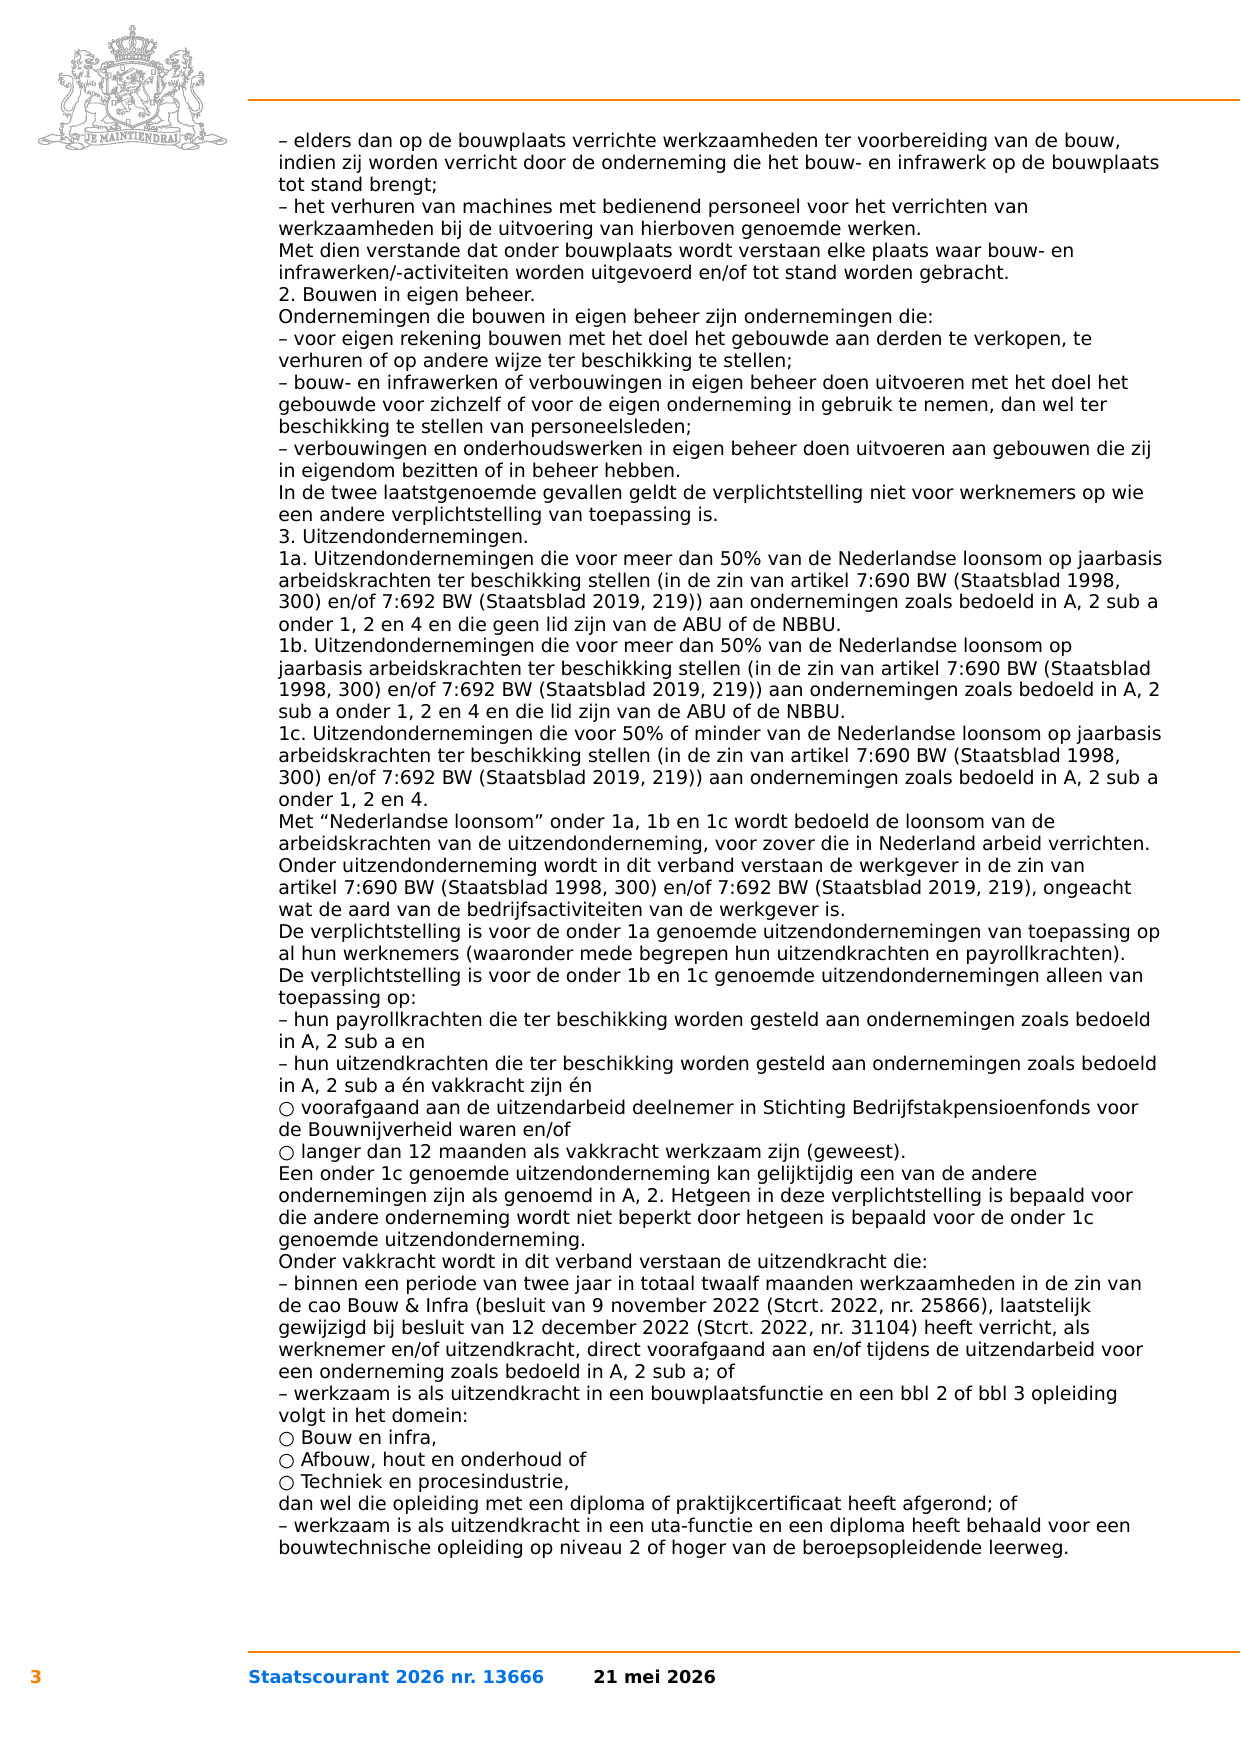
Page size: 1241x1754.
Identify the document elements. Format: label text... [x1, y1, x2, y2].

text De verplichtstelling is voor de onder 1a genoemde uitzendondernemingen van toepassing op al hun werknemers (waaronder mede begrepen hun uitzendkrachten en payrollkrachten). [278, 921, 1163, 965]
text – het verhuren van machines met bedienend personeel voor het verrichten van werkzaamheden bij de uitvoering van hierboven genoemde werken. [278, 196, 1163, 240]
picture [38, 25, 227, 150]
text – elders dan op de bouwplaats verrichte werkzaamheden ter voorbereiding van de bouw, indien zij worden verricht door de onderneming die het bouw- en infrawerk op de bouwplaats tot stand brengt; [278, 130, 1163, 196]
text Een onder 1c genoemde uitzendonderneming kan gelijktijdig een van de andere ondernemingen zijn als genoemd in A, 2. Hetgeen in deze verplichtstelling is bepaald voor die andere onderneming wordt niet beperkt door hetgeen is bepaald voor de onder 1c genoemde uitzendonderneming. [278, 1163, 1163, 1251]
text Met “Nederlandse loonsom” onder 1a, 1b en 1c wordt bedoeld de loonsom van de arbeidskrachten van de uitzendonderneming, voor zover die in Nederland arbeid verrichten. [278, 811, 1163, 855]
text Onder uitzendonderneming wordt in dit verband verstaan de werkgever in de zin van artikel 7:690 BW (Staatsblad 1998, 300) en/of 7:692 BW (Staatsblad 2019, 219), ongeacht wat de aard van de bedrijfsactiviteiten van de werkgever is. [278, 855, 1163, 921]
text 2. Bouwen in eigen beheer. [278, 284, 1163, 306]
text – werkzaam is als uitzendkracht in een uta-functie en een diploma heeft behaald voor een bouwtechnische opleiding op niveau 2 of hoger van de beroepsopleidende leerweg. [278, 1514, 1163, 1558]
text ○ Bouw en infra, [278, 1427, 1163, 1449]
text – hun uitzendkrachten die ter beschikking worden gesteld aan ondernemingen zoals bedoeld in A, 2 sub a én vakkracht zijn én [278, 1053, 1163, 1097]
text – verbouwingen en onderhoudswerken in eigen beheer doen uitvoeren aan gebouwen die zij in eigendom bezitten of in beheer hebben. [278, 438, 1163, 482]
text Ondernemingen die bouwen in eigen beheer zijn ondernemingen die: [278, 306, 1163, 328]
text 1a. Uitzendondernemingen die voor meer dan 50% van de Nederlandse loonsom op jaarbasis arbeidskrachten ter beschikking stellen (in de zin van artikel 7:690 BW (Staatsblad 1998, 300) en/of 7:692 BW (Staatsblad 2019, 219)) aan ondernemingen zoals bedoeld in A, 2 sub a onder 1, 2 en 4 en die geen lid zijn van de ABU of de NBBU. [278, 547, 1163, 635]
text Met dien verstande dat onder bouwplaats wordt verstaan elke plaats waar bouw- en infrawerken/-activiteiten worden uitgevoerd en/of tot stand worden gebracht. [278, 240, 1163, 284]
text ○ langer dan 12 maanden als vakkracht werkzaam zijn (geweest). [278, 1141, 1163, 1163]
text ○ voorafgaand aan de uitzendarbeid deelnemer in Stichting Bedrijfstakpensioenfonds voor de Bouwnijverheid waren en/of [278, 1097, 1163, 1141]
text – hun payrollkrachten die ter beschikking worden gesteld aan ondernemingen zoals bedoeld in A, 2 sub a en [278, 1009, 1163, 1053]
text 1b. Uitzendondernemingen die voor meer dan 50% van de Nederlandse loonsom op jaarbasis arbeidskrachten ter beschikking stellen (in de zin van artikel 7:690 BW (Staatsblad 1998, 300) en/of 7:692 BW (Staatsblad 2019, 219)) aan ondernemingen zoals bedoeld in A, 2 sub a onder 1, 2 en 4 en die lid zijn van de ABU of de NBBU. [278, 635, 1163, 723]
text dan wel die opleiding met een diploma of praktijkcertificaat heeft afgerond; of [278, 1493, 1163, 1514]
text Onder vakkracht wordt in dit verband verstaan de uitzendkracht die: [278, 1251, 1163, 1273]
text ○ Afbouw, hout en onderhoud of [278, 1449, 1163, 1471]
text – binnen een periode van twee jaar in totaal twaalf maanden werkzaamheden in de zin van de cao Bouw & Infra (besluit van 9 november 2022 (Stcrt. 2022, nr. 25866), laatstelijk gewijzigd bij besluit van 12 december 2022 (Stcrt. 2022, nr. 31104) heeft verricht, als werknemer en/of uitzendkracht, direct voorafgaand aan en/of tijdens de uitzendarbeid voor een onderneming zoals bedoeld in A, 2 sub a; of [278, 1273, 1163, 1383]
text De verplichtstelling is voor de onder 1b en 1c genoemde uitzendondernemingen alleen van toepassing op: [278, 965, 1163, 1009]
text ○ Techniek en procesindustrie, [278, 1471, 1163, 1493]
text In de twee laatstgenoemde gevallen geldt de verplichtstelling niet voor werknemers op wie een andere verplichtstelling van toepassing is. [278, 482, 1163, 526]
text 3. Uitzendondernemingen. [278, 526, 1163, 547]
text – bouw- en infrawerken of verbouwingen in eigen beheer doen uitvoeren met het doel het gebouwde voor zichzelf of voor de eigen onderneming in gebruik te nemen, dan wel ter beschikking te stellen van personeelsleden; [278, 372, 1163, 438]
text – voor eigen rekening bouwen met het doel het gebouwde aan derden te verkopen, te verhuren of op andere wijze ter beschikking te stellen; [278, 328, 1163, 372]
text 1c. Uitzendondernemingen die voor 50% of minder van de Nederlandse loonsom op jaarbasis arbeidskrachten ter beschikking stellen (in de zin van artikel 7:690 BW (Staatsblad 1998, 300) en/of 7:692 BW (Staatsblad 2019, 219)) aan ondernemingen zoals bedoeld in A, 2 sub a onder 1, 2 en 4. [278, 723, 1163, 811]
text – werkzaam is als uitzendkracht in een bouwplaatsfunctie en een bbl 2 of bbl 3 opleiding volgt in het domein: [278, 1383, 1163, 1427]
